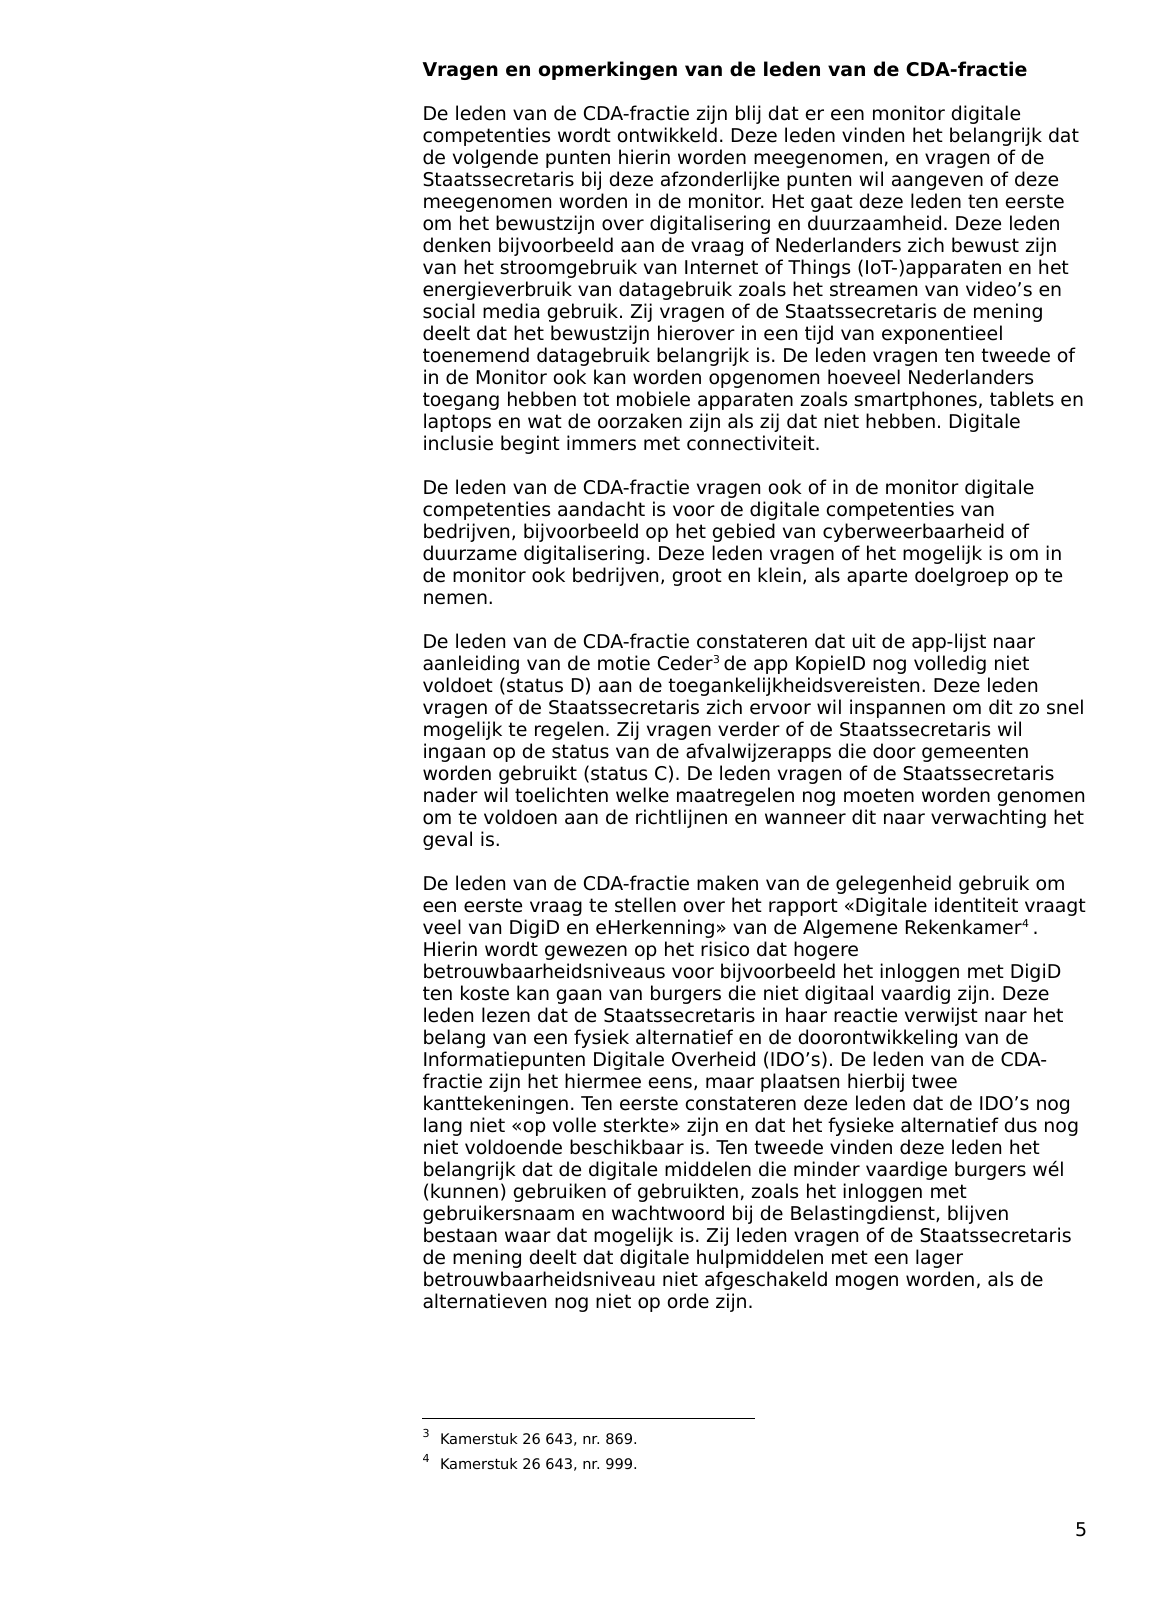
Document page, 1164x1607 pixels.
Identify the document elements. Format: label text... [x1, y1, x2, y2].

text De leden van de CDA-fractie vragen ook of in de monitor digitale competenties aandacht is voor de digitale competenties van bedrijven, bijvoorbeeld op het gebied van cyberweerbaarheid of duurzame digitalisering. Deze leden vragen of het mogelijk is om in de monitor ook bedrijven, groot en klein, als aparte doelgroep op te nemen. [422, 477, 1087, 609]
text De leden van de CDA-fractie zijn blij dat er een monitor digitale competenties wordt ontwikkeld. Deze leden vinden het belangrijk dat de volgende punten hierin worden meegenomen, en vragen of de Staatssecretaris bij deze afzonderlijke punten wil aangeven of deze meegenomen worden in de monitor. Het gaat deze leden ten eerste om het bewustzijn over digitalisering en duurzaamheid. Deze leden denken bijvoorbeeld aan de vraag of Nederlanders zich bewust zijn van het stroomgebruik van Internet of Things (IoT-)apparaten en het energieverbruik van datagebruik zoals het streamen van video’s en social media gebruik. Zij vragen of de Staatssecretaris de mening deelt dat het bewustzijn hierover in een tijd van exponentieel toenemend datagebruik belangrijk is. De leden vragen ten tweede of in de Monitor ook kan worden opgenomen hoeveel Nederlanders toegang hebben tot mobiele apparaten zoals smartphones, tablets en laptops en wat de oorzaken zijn als zij dat niet hebben. Digitale inclusie begint immers met connectiviteit. [422, 103, 1087, 455]
text Kamerstuk 26 643, nr. 869. [422, 1427, 1087, 1449]
text De leden van de CDA-fractie maken van de gelegenheid gebruik om een eerste vraag te stellen over het rapport «Digitale identiteit vraagt veel van DigiD en eHerkenning» van de Algemene Rekenkamer. Hierin wordt gewezen op het risico dat hogere betrouwbaarheidsniveaus voor bijvoorbeeld het inloggen met DigiD ten koste kan gaan van burgers die niet digitaal vaardig zijn. Deze leden lezen dat de Staatssecretaris in haar reactie verwijst naar het belang van een fysiek alternatief en de doorontwikkeling van de Informatiepunten Digitale Overheid (IDO’s). De leden van de CDA-fractie zijn het hiermee eens, maar plaatsen hierbij twee kanttekeningen. Ten eerste constateren deze leden dat de IDO’s nog lang niet «op volle sterkte» zijn en dat het fysieke alternatief dus nog niet voldoende beschikbaar is. Ten tweede vinden deze leden het belangrijk dat de digitale middelen die minder vaardige burgers wél (kunnen) gebruiken of gebruikten, zoals het inloggen met gebruikersnaam en wachtwoord bij de Belastingdienst, blijven bestaan waar dat mogelijk is. Zij leden vragen of de Staatssecretaris de mening deelt dat digitale hulpmiddelen met een lager betrouwbaarheidsniveau niet afgeschakeld mogen worden, als de alternatieven nog niet op orde zijn. [422, 873, 1087, 1313]
subtitle Vragen en opmerkingen van de leden van de CDA-fractie [422, 59, 1087, 81]
text Kamerstuk 26 643, nr. 999. [422, 1452, 1087, 1474]
text De leden van de CDA-fractie constateren dat uit de app-lijst naar aanleiding van de motie Cederde app KopieID nog volledig niet voldoet (status D) aan de toegankelijkheidsvereisten. Deze leden vragen of de Staatssecretaris zich ervoor wil inspannen om dit zo snel mogelijk te regelen. Zij vragen verder of de Staatssecretaris wil ingaan op de status van de afvalwijzerapps die door gemeenten worden gebruikt (status C). De leden vragen of de Staatssecretaris nader wil toelichten welke maatregelen nog moeten worden genomen om te voldoen aan de richtlijnen en wanneer dit naar verwachting het geval is. [422, 631, 1087, 851]
